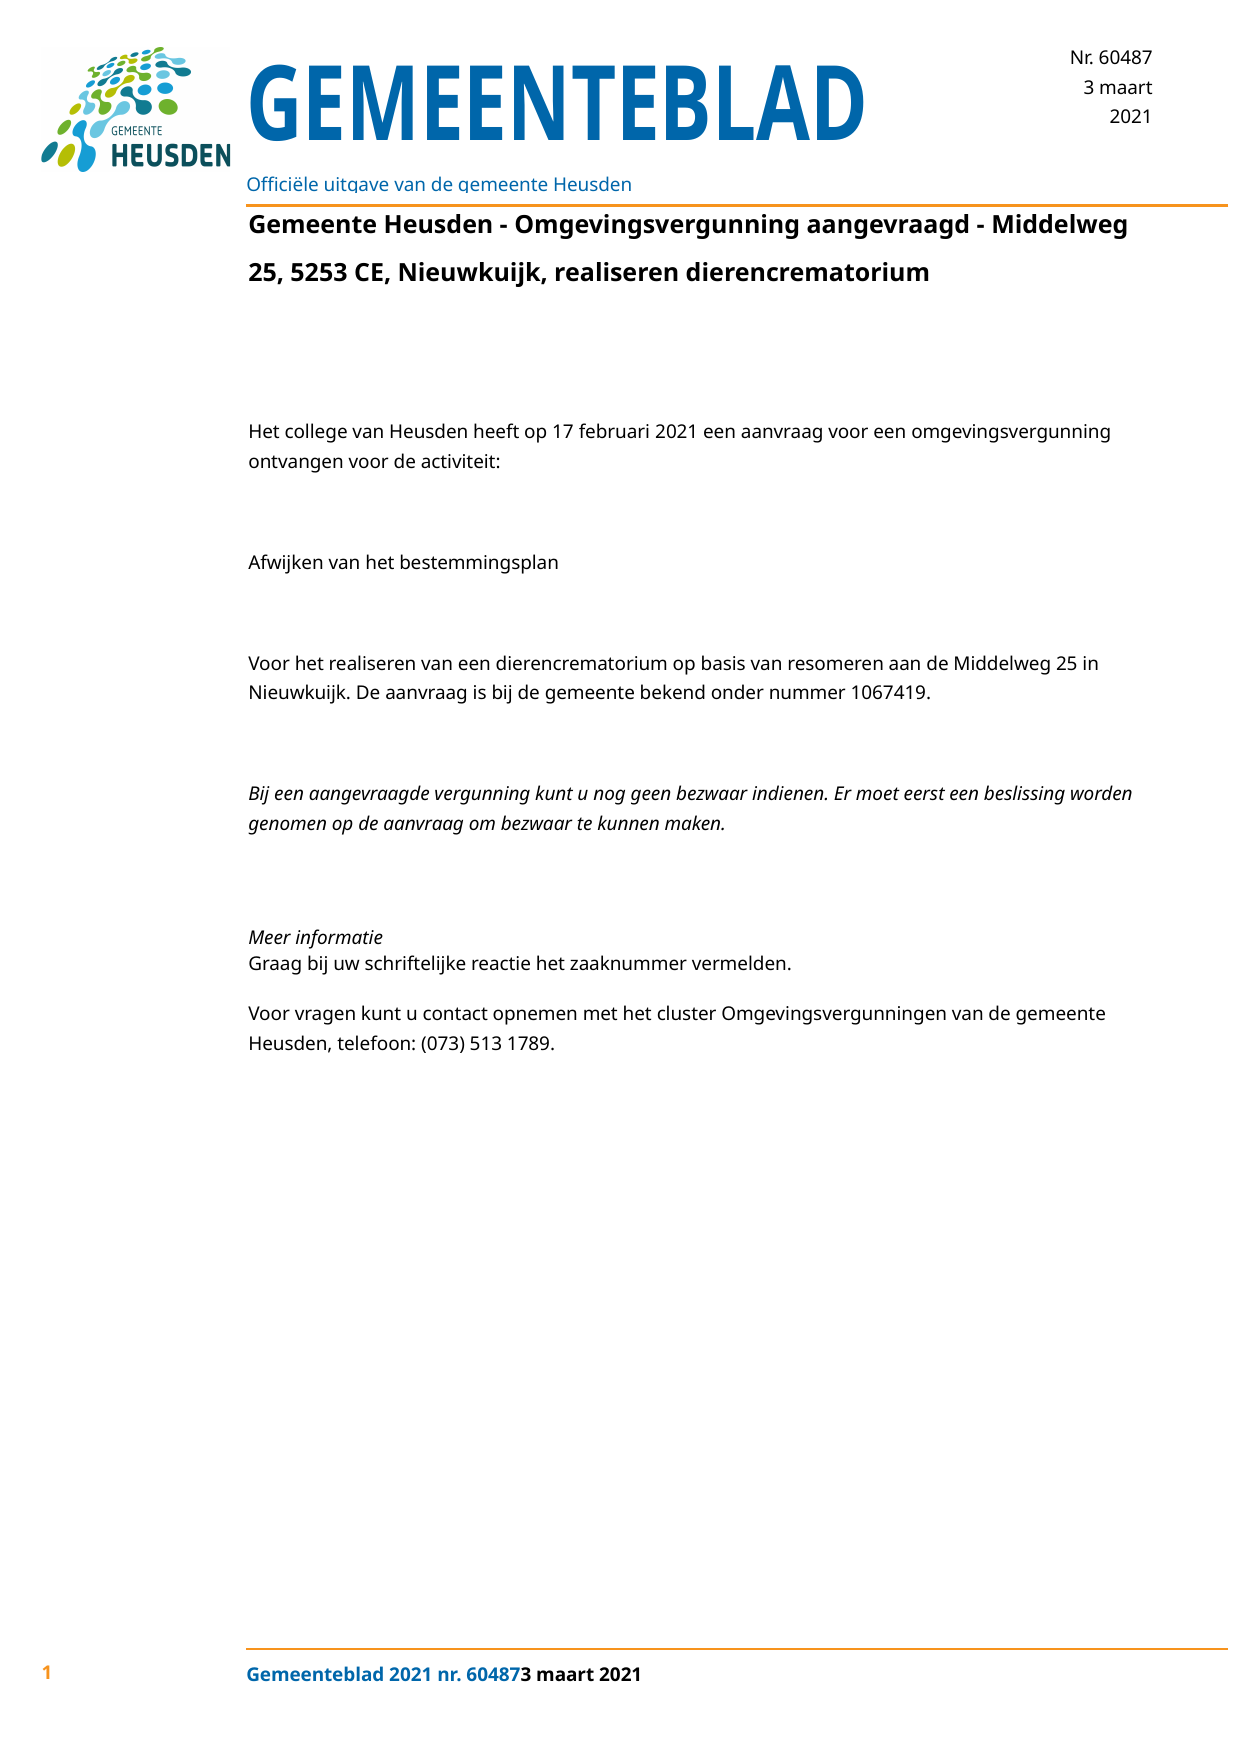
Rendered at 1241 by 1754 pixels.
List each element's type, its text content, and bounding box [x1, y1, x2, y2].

text Bij een aangevraagde vergunning kunt u nog geen bezwaar indienen. Er moet eerst een beslissing worden genomen op de aanvraag om bezwaar te kunnen maken. [248, 780, 1152, 836]
text Gemeente Heusden - Omgevingsvergunning aangevraagd - Middelweg 25, 5253 CE, Nieuwkuijk, realiseren dierencrematorium [248, 207, 1152, 288]
text Voor vragen kunt u contact opnemen met het cluster Omgevingsvergunningen van de gemeente Heusden, telefoon: (073) 513 1789. [248, 1001, 1152, 1056]
text Het college van Heusden heeft op 17 februari 2021 een aanvraag voor een omgevingsvergunning ontvangen voor de activiteit: [248, 419, 1152, 474]
picture [41, 47, 231, 172]
text Voor het realiseren van een dierencrematorium op basis van resomeren aan de Middelweg 25 in Nieuwkuijk. De aanvraag is bij de gemeente bekend onder nummer 1067419. [248, 650, 1152, 705]
text Afwijken van het bestemmingsplan [248, 549, 1152, 575]
text Graag bij uw schriftelijke reactie het zaaknummer vermelden. [248, 950, 1152, 976]
text Meer informatie [248, 924, 1152, 950]
